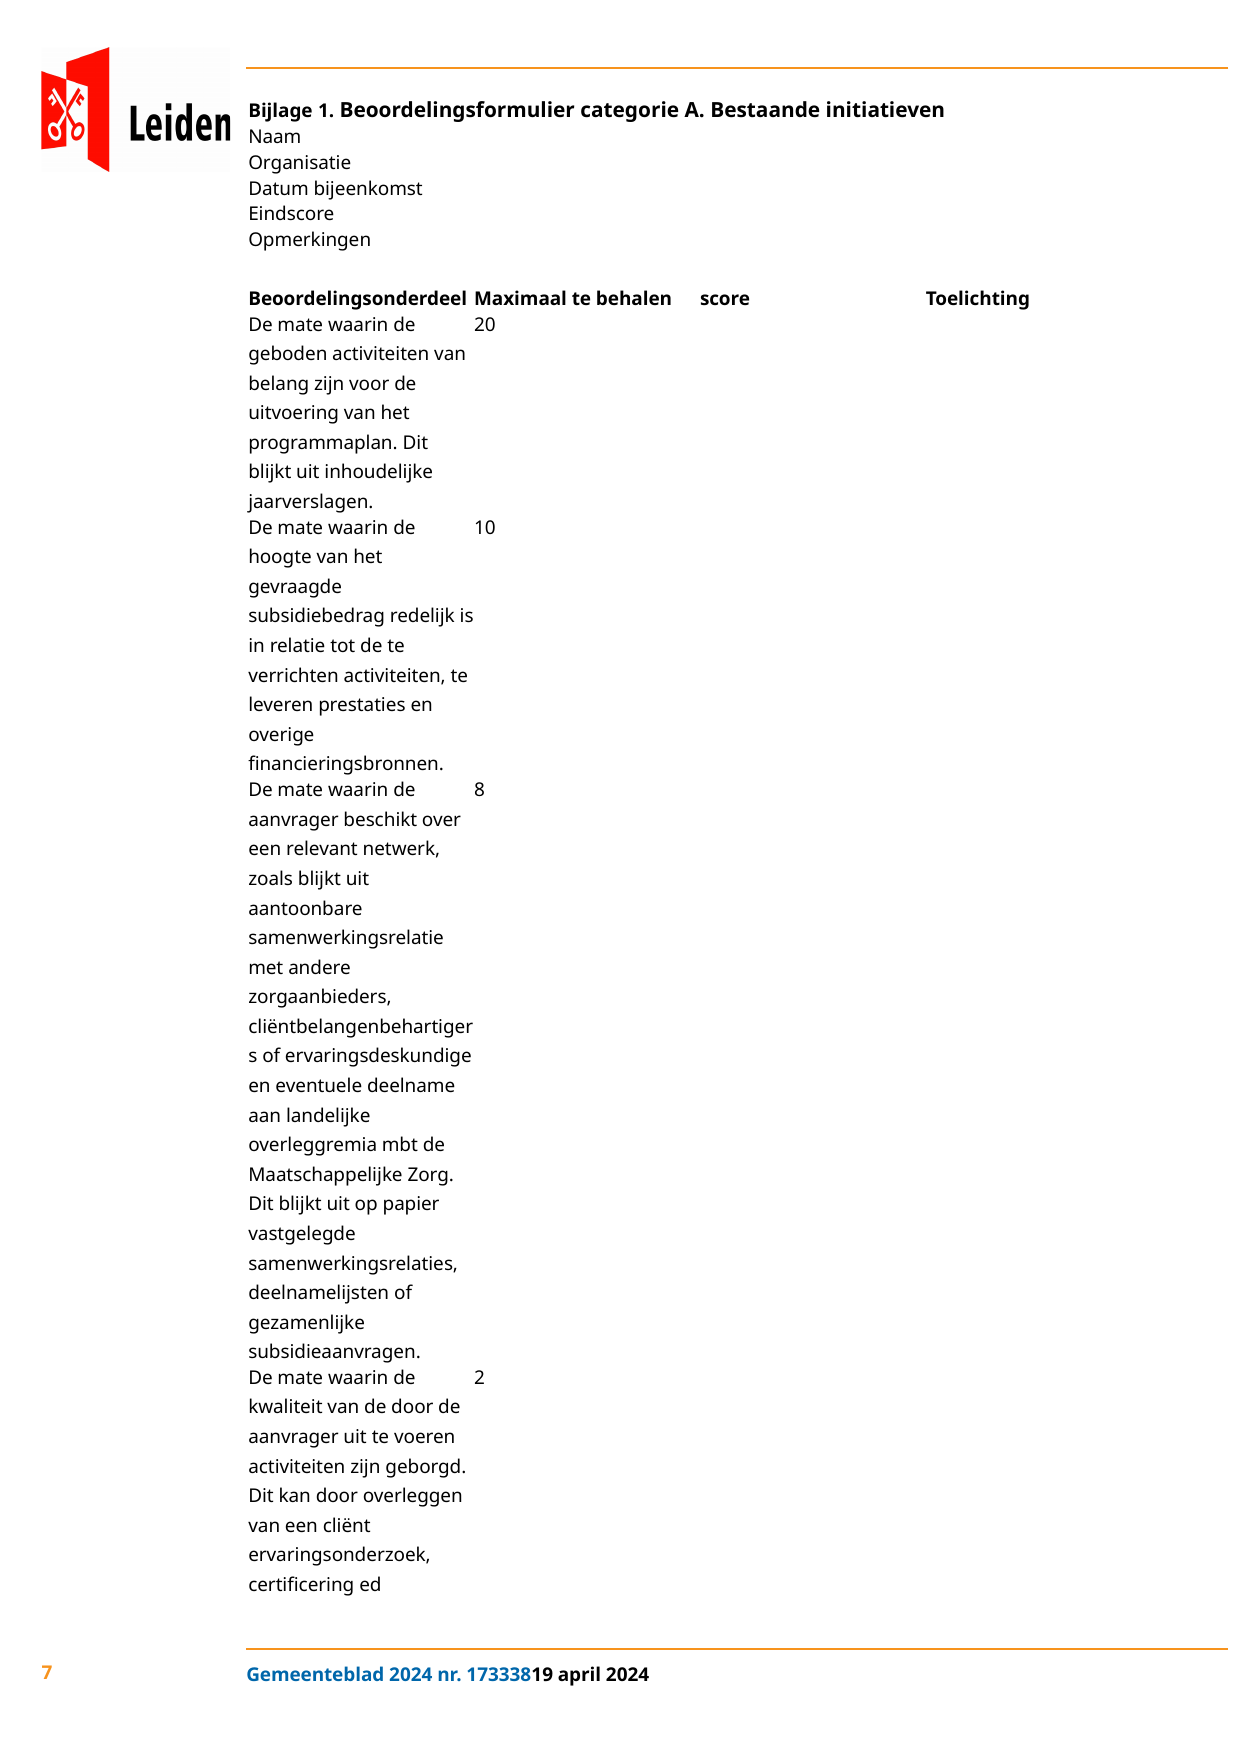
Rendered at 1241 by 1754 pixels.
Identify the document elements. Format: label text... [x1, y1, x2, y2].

table_cell [700, 226, 1152, 252]
table_cell [926, 776, 1152, 1364]
table_header Naam [248, 124, 700, 149]
table_cell 10 [474, 514, 700, 776]
table_cell Datum bijeenkomst [248, 175, 700, 201]
table_cell 2 [474, 1364, 700, 1597]
table_cell [700, 175, 1152, 201]
table_cell Opmerkingen [248, 226, 700, 252]
table_cell Organisatie [248, 149, 700, 175]
table_cell [700, 1364, 926, 1597]
picture [41, 47, 231, 172]
table_cell [926, 311, 1152, 514]
table_cell 20 [474, 311, 700, 514]
table_cell [700, 514, 926, 776]
table_cell De mate waarin de kwaliteit van de door de aanvrager uit te voeren activiteiten zijn geborgd. Dit kan door overleggen van een cliënt ervaringsonderzoek, certificering ed [248, 1364, 474, 1597]
table_header Maximaal te behalen [474, 285, 700, 311]
table_cell De mate waarin de aanvrager beschikt over een relevant netwerk, zoals blijkt uit aantoonbare samenwerkingsrelatie met andere zorgaanbieders, cliëntbelangenbehartigers of ervaringsdeskundige en eventuele deelname aan landelijke overleggremia mbt de Maatschappelijke Zorg. Dit blijkt uit op papier vastgelegde samenwerkingsrelaties, deelnamelijsten of gezamenlijke subsidieaanvragen. [248, 776, 474, 1364]
table_header [700, 124, 1152, 149]
table_cell [700, 201, 1152, 226]
table_cell [700, 776, 926, 1364]
table_header score [700, 285, 926, 311]
table_cell [926, 514, 1152, 776]
table_cell Eindscore [248, 201, 700, 226]
table_header Beoordelingsonderdeel [248, 285, 474, 311]
text Bijlage 1. Beoordelingsformulier categorie A. Bestaande initiatieven [248, 95, 1152, 123]
table_cell De mate waarin de geboden activiteiten van belang zijn voor de uitvoering van het programmaplan. Dit blijkt uit inhoudelijke jaarverslagen. [248, 311, 474, 514]
table_cell [700, 311, 926, 514]
table_cell [700, 149, 1152, 175]
table_header Toelichting [926, 285, 1152, 311]
table_cell 8 [474, 776, 700, 1364]
table_cell De mate waarin de hoogte van het gevraagde subsidiebedrag redelijk is in relatie tot de te verrichten activiteiten, te leveren prestaties en overige financieringsbronnen. [248, 514, 474, 776]
table_cell [926, 1364, 1152, 1597]
